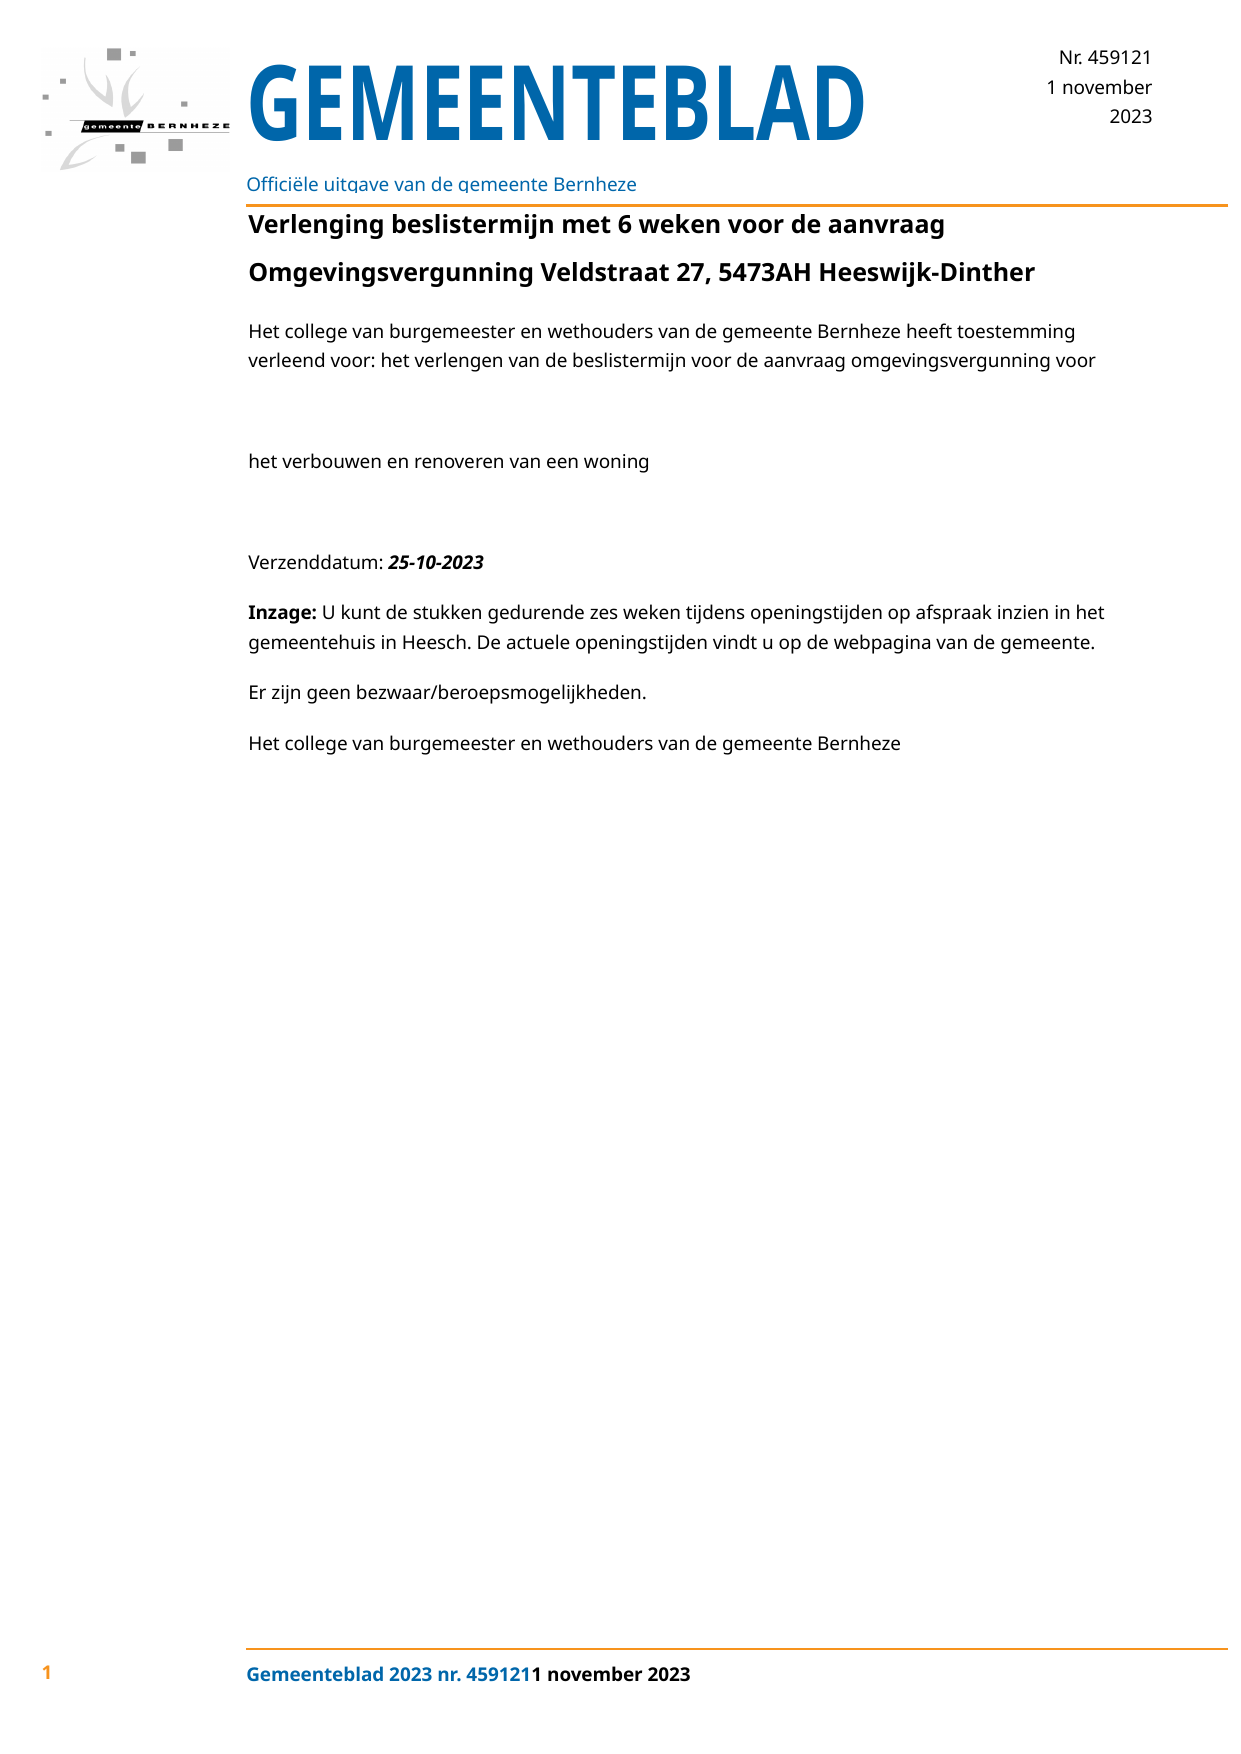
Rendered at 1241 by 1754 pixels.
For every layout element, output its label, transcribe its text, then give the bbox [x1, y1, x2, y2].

text Het college van burgemeester en wethouders van de gemeente Bernheze [248, 730, 1152, 756]
text Verzenddatum: 25-10-2023 [248, 549, 1152, 575]
text Verlenging beslistermijn met 6 weken voor de aanvraag Omgevingsvergunning Veldstraat 27, 5473AH Heeswijk-Dinther [248, 207, 1152, 288]
text het verbouwen en renoveren van een woning [248, 448, 1152, 474]
text Het college van burgemeester en wethouders van de gemeente Bernheze heeft toestemming verleend voor: het verlengen van de beslistermijn voor de aanvraag omgevingsvergunning voor [248, 318, 1152, 373]
picture [41, 47, 231, 172]
text Inzage: U kunt de stukken gedurende zes weken tijdens openingstijden op afspraak inzien in het gemeentehuis in Heesch. De actuele openingstijden vindt u op de webpagina van de gemeente. [248, 599, 1152, 655]
text Er zijn geen bezwaar/beroepsmogelijkheden. [248, 679, 1152, 705]
